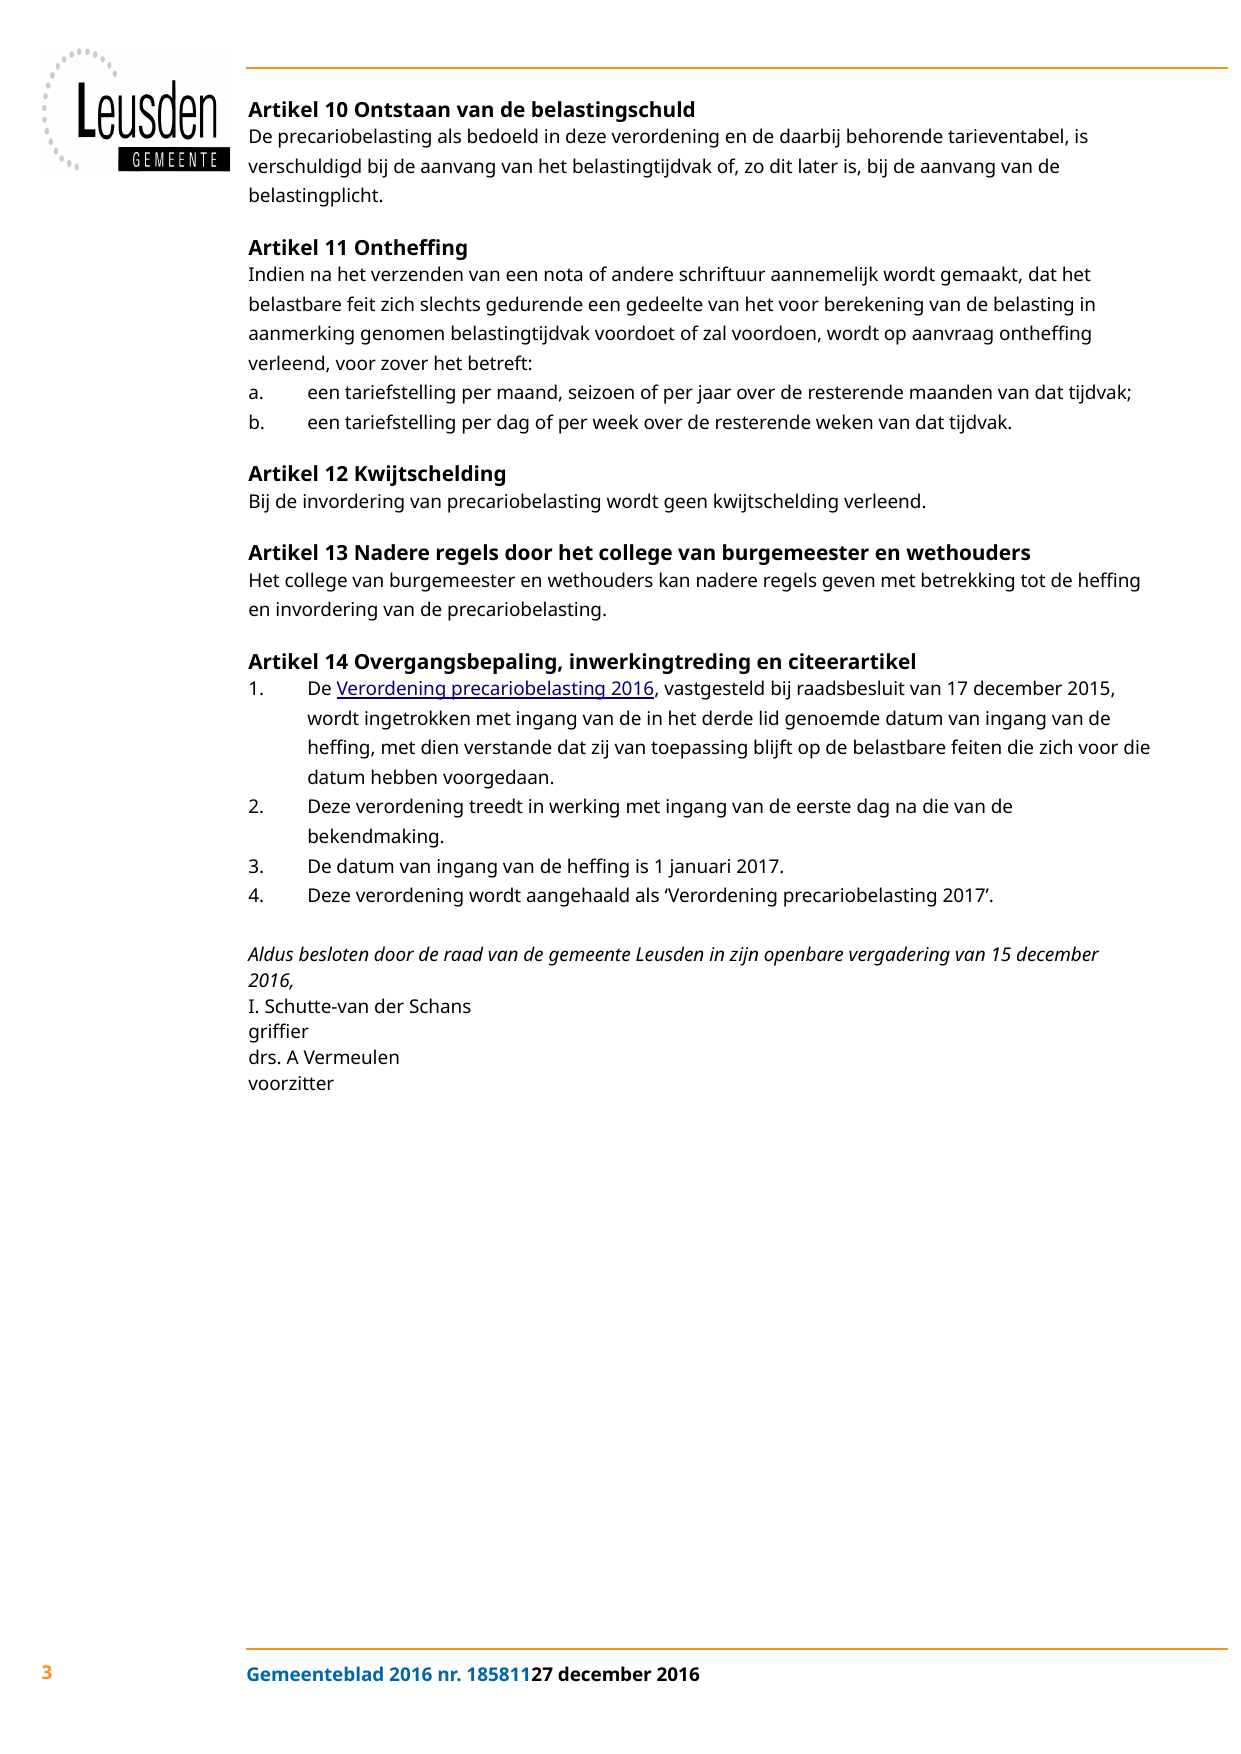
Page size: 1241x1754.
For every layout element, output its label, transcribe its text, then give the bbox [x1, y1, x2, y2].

text griffier [248, 1019, 1152, 1044]
text drs. A Vermeulen [248, 1044, 1152, 1070]
list De datum van ingang van de heffing is 1 januari 2017. [248, 853, 1152, 878]
text Het college van burgemeester en wethouders kan nadere regels geven met betrekking tot de heffing en invordering van de precariobelasting. [248, 567, 1152, 622]
text Aldus besloten door de raad van de gemeente Leusden in zijn openbare vergadering van 15 december 2016, [248, 942, 1152, 993]
picture [41, 47, 231, 172]
text Artikel 11 Ontheffing [248, 233, 1152, 261]
text voorzitter [248, 1070, 1152, 1096]
text Artikel 10 Ontstaan van de belastingschuld [248, 95, 1152, 123]
list Deze verordening treedt in werking met ingang van de eerste dag na die van de bekendmaking. [248, 794, 1152, 849]
list De Verordening precariobelasting 2016, vastgesteld bij raadsbesluit van 17 december 2015, wordt ingetrokken met ingang van de in het derde lid genoemde datum van ingang van de heffing, met dien verstande dat zij van toepassing blijft op de belastbare feiten die zich voor die datum hebben voorgedaan. [248, 675, 1152, 790]
text Indien na het verzenden van een nota of andere schriftuur aannemelijk wordt gemaakt, dat het belastbare feit zich slechts gedurende een gedeelte van het voor berekening van de belasting in aanmerking genomen belastingtijdvak voordoet of zal voordoen, wordt op aanvraag ontheffing verleend, voor zover het betreft: [248, 261, 1152, 376]
text Artikel 12 Kwijtschelding [248, 459, 1152, 488]
list een tariefstelling per maand, seizoen of per jaar over de resterende maanden van dat tijdvak; [248, 379, 1152, 405]
text De precariobelasting als bedoeld in deze verordening en de daarbij behorende tarieventabel, is verschuldigd bij de aanvang van het belastingtijdvak of, zo dit later is, bij de aanvang van de belastingplicht. [248, 123, 1152, 208]
text I. Schutte-van der Schans [248, 993, 1152, 1019]
list Deze verordening wordt aangehaald als ‘Verordening precariobelasting 2017’. [248, 882, 1152, 908]
text Artikel 13 Nadere regels door het college van burgemeester en wethouders [248, 538, 1152, 567]
text Artikel 14 Overgangsbepaling, inwerkingtreding en citeerartikel [248, 647, 1152, 675]
text Bij de invordering van precariobelasting wordt geen kwijtschelding verleend. [248, 488, 1152, 514]
list een tariefstelling per dag of per week over de resterende weken van dat tijdvak. [248, 409, 1152, 435]
